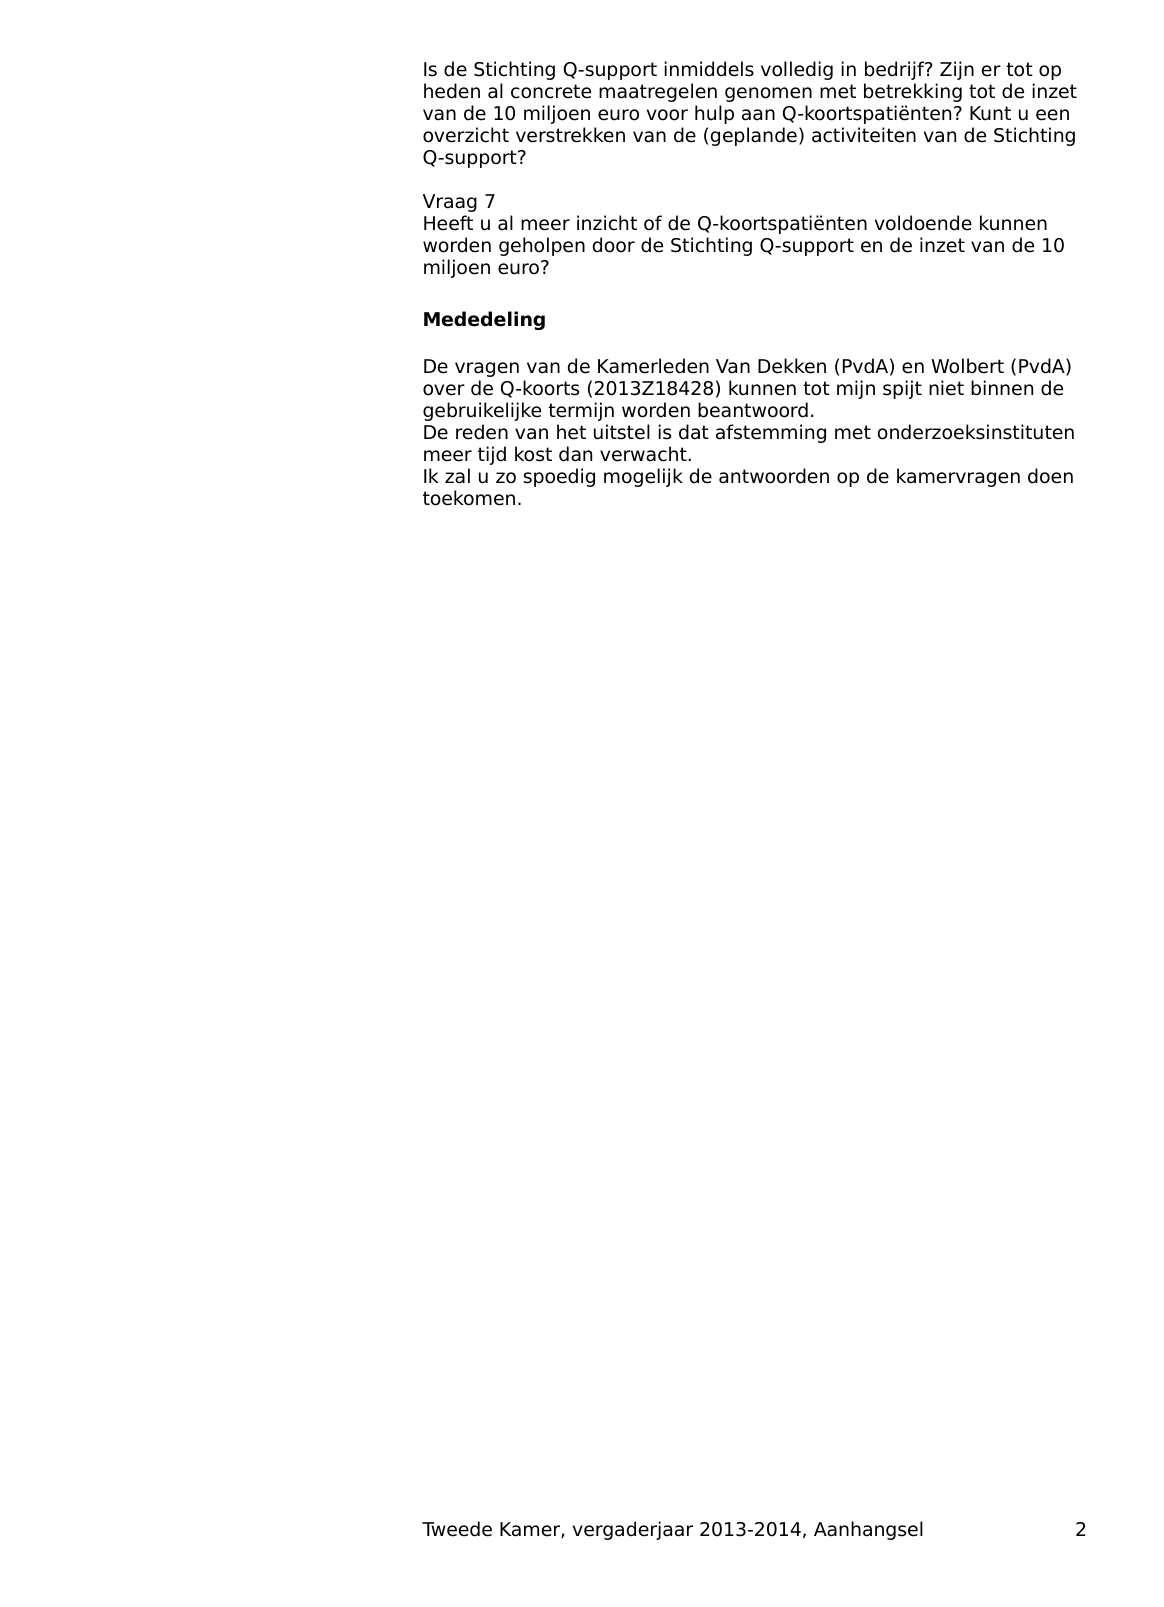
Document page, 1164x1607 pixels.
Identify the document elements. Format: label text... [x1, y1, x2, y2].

subtitle Mededeling [422, 309, 1087, 331]
text Is de Stichting Q-support inmiddels volledig in bedrijf? Zijn er tot op heden al concrete maatregelen genomen met betrekking tot de inzet van de 10 miljoen euro voor hulp aan Q-koortspatiënten? Kunt u een overzicht verstrekken van de (geplande) activiteiten van de Stichting Q-support? [422, 59, 1087, 169]
text De reden van het uitstel is dat afstemming met onderzoeksinstituten meer tijd kost dan verwacht. [422, 422, 1087, 466]
text Ik zal u zo spoedig mogelijk de antwoorden op de kamervragen doen toekomen. [422, 466, 1087, 510]
text Heeft u al meer inzicht of de Q-koortspatiënten voldoende kunnen worden geholpen door de Stichting Q-support en de inzet van de 10 miljoen euro? [422, 213, 1087, 279]
text De vragen van de Kamerleden Van Dekken (PvdA) en Wolbert (PvdA) over de Q-koorts (2013Z18428) kunnen tot mijn spijt niet binnen de gebruikelijke termijn worden beantwoord. [422, 356, 1087, 422]
text Vraag 7 [422, 191, 1087, 213]
